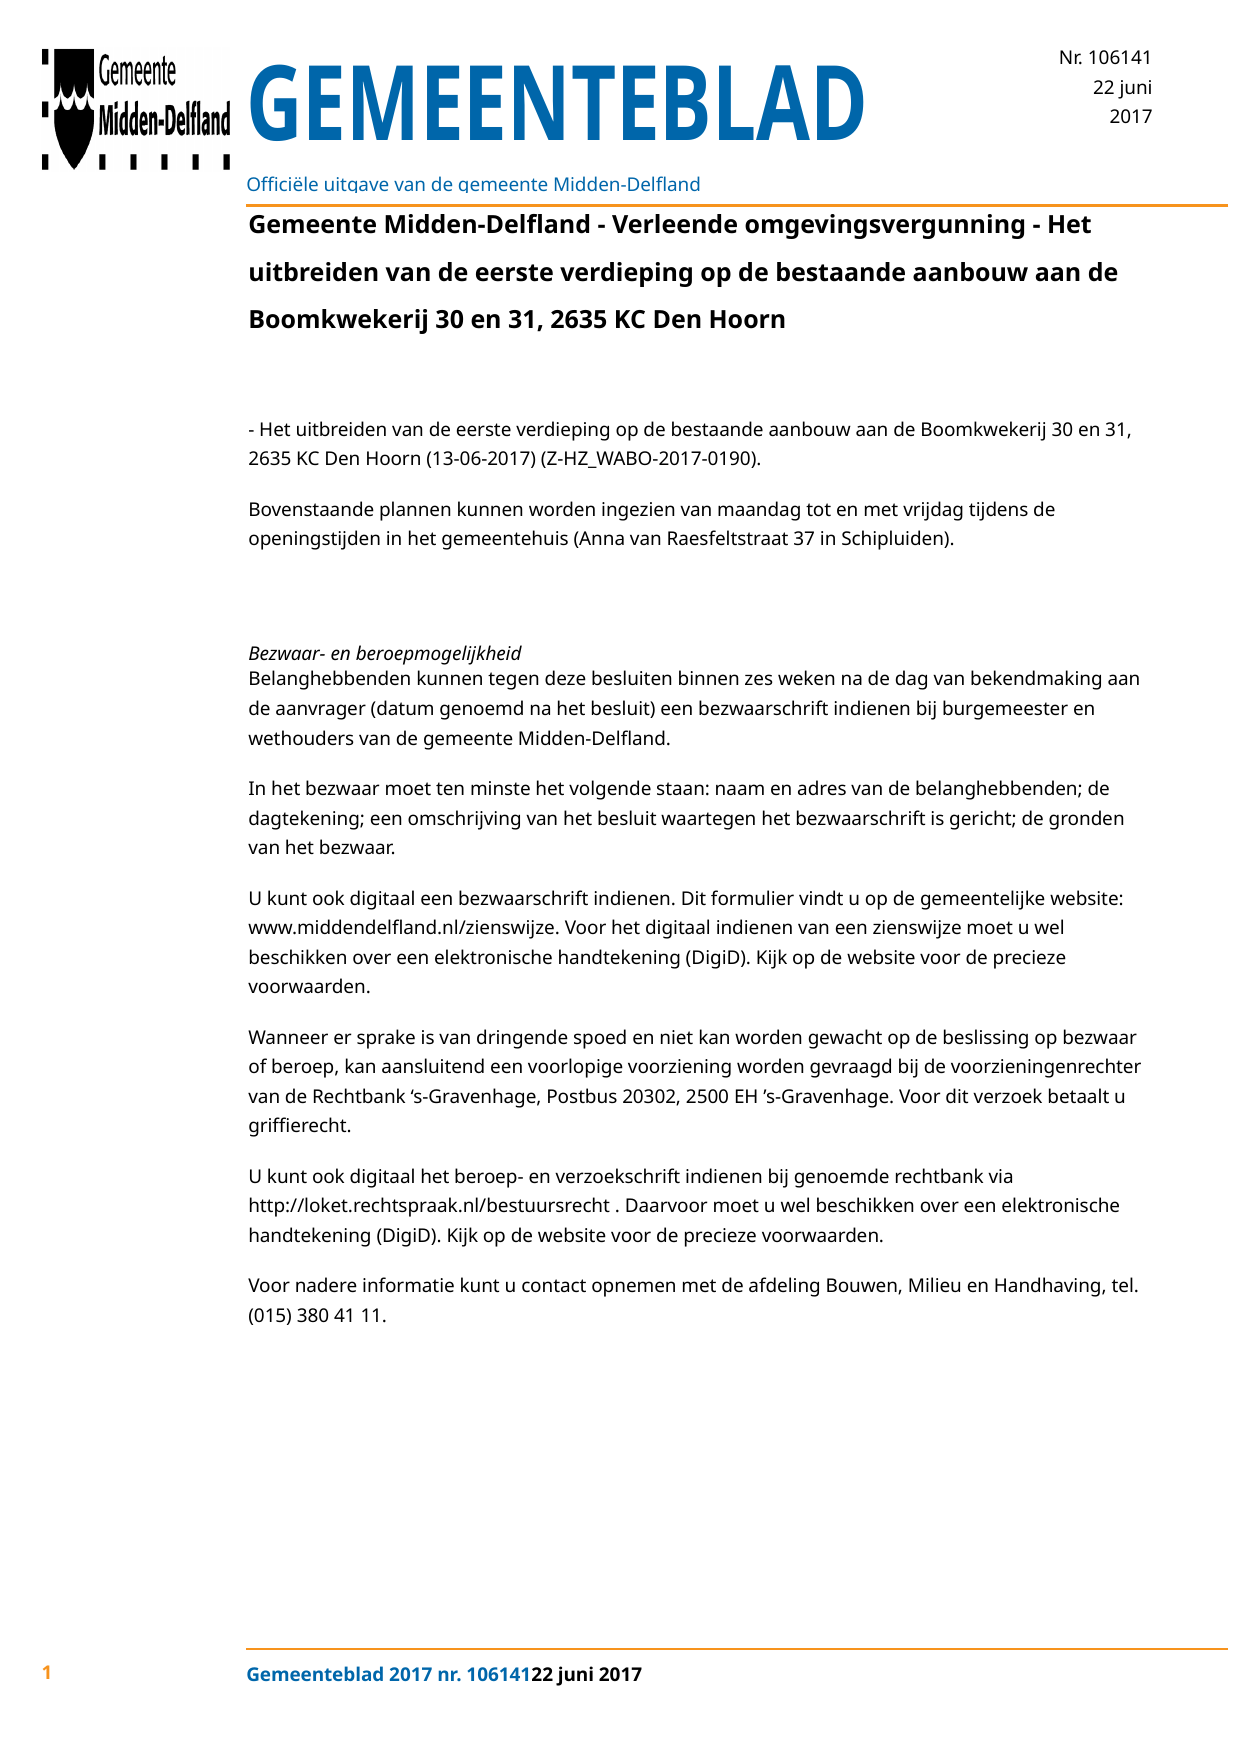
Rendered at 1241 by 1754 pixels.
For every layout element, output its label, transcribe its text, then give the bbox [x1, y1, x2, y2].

text In het bezwaar moet ten minste het volgende staan: naam en adres van de belanghebbenden; de dagtekening; een omschrijving van het besluit waartegen het bezwaarschrift is gericht; de gronden van het bezwaar. [248, 775, 1152, 860]
text U kunt ook digitaal een bezwaarschrift indienen. Dit formulier vindt u op de gemeentelijke website: www.middendelfland.nl/zienswijze. Voor het digitaal indienen van een zienswijze moet u wel beschikken over een elektronische handtekening (DigiD). Kijk op de website voor de precieze voorwaarden. [248, 885, 1152, 999]
text Belanghebbenden kunnen tegen deze besluiten binnen zes weken na de dag van bekendmaking aan de aanvrager (datum genoemd na het besluit) een bezwaarschrift indienen bij burgemeester en wethouders van de gemeente Midden-Delfland. [248, 666, 1152, 751]
text Gemeente Midden-Delfland - Verleende omgevingsvergunning - Het uitbreiden van de eerste verdieping op de bestaande aanbouw aan de Boomkwekerij 30 en 31, 2635 KC Den Hoorn [248, 207, 1152, 336]
picture [41, 47, 231, 172]
text U kunt ook digitaal het beroep- en verzoekschrift indienen bij genoemde rechtbank via http://loket.rechtspraak.nl/bestuursrecht . Daarvoor moet u wel beschikken over een elektronische handtekening (DigiD). Kijk op de website voor de precieze voorwaarden. [248, 1163, 1152, 1248]
text Wanneer er sprake is van dringende spoed en niet kan worden gewacht op de beslissing op bezwaar of beroep, kan aansluitend een voorlopige voorziening worden gevraagd bij de voorzieningenrechter van de Rechtbank ‘s-Gravenhage, Postbus 20302, 2500 EH ’s-Gravenhage. Voor dit verzoek betaalt u griffierecht. [248, 1024, 1152, 1138]
text Bezwaar- en beroepmogelijkheid [248, 640, 1152, 666]
text Bovenstaande plannen kunnen worden ingezien van maandag tot en met vrijdag tijdens de openingstijden in het gemeentehuis (Anna van Raesfeltstraat 37 in Schipluiden). [248, 496, 1152, 551]
text Voor nadere informatie kunt u contact opnemen met de afdeling Bouwen, Milieu en Handhaving, tel. (015) 380 41 11. [248, 1273, 1152, 1328]
text - Het uitbreiden van de eerste verdieping op de bestaande aanbouw aan de Boomkwekerij 30 en 31, 2635 KC Den Hoorn (13-06-2017) (Z-HZ_WABO-2017-0190). [248, 416, 1152, 471]
